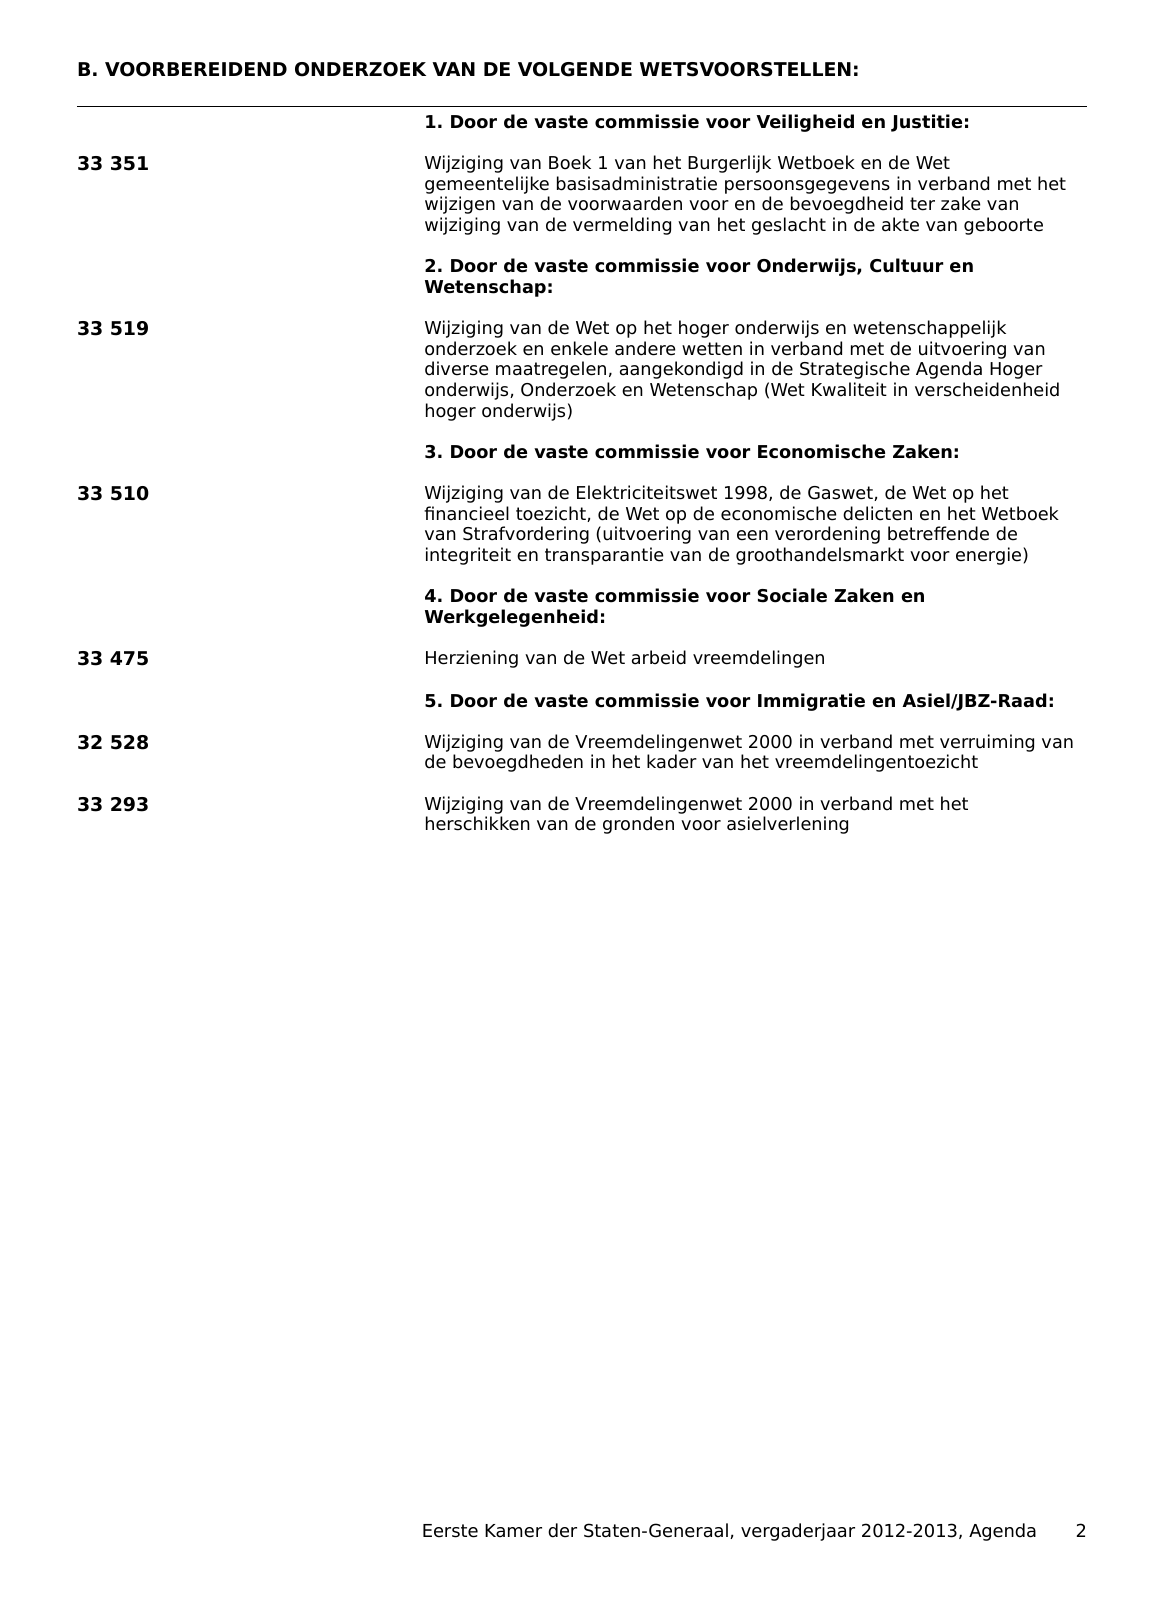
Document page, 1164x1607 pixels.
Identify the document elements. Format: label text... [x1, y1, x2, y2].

table_cell 3. Door de vaste commissie voor Economische Zaken: [418, 442, 1087, 462]
table_cell [77, 133, 401, 153]
table_cell 33 519 [77, 318, 401, 421]
table_cell [418, 421, 1087, 442]
table_cell 33 510 [77, 483, 401, 566]
table_cell 32 528 [77, 732, 401, 773]
table_cell [401, 153, 418, 236]
table_cell 33 293 [77, 794, 401, 835]
table_cell [401, 670, 418, 691]
table_cell Wijziging van Boek 1 van het Burgerlijk Wetboek en de Wet gemeentelijke basisadministratie persoonsgegevens in verband met het wijzigen van de voorwaarden voor en de bevoegdheid ter zake van wijziging van de vermelding van het geslacht in de akte van geboorte [418, 153, 1087, 236]
table_cell [418, 133, 1087, 153]
table_cell [401, 586, 418, 627]
table_cell [418, 773, 1087, 794]
table_cell [401, 628, 418, 648]
table_cell [401, 298, 418, 318]
table_cell [401, 794, 418, 835]
table_cell [77, 256, 401, 297]
table_cell [418, 566, 1087, 586]
table_cell 33 475 [77, 648, 401, 670]
table_cell [418, 463, 1087, 483]
table_cell [418, 711, 1087, 732]
table_cell [401, 483, 418, 566]
table_cell [401, 732, 418, 773]
table_cell Wijziging van de Vreemdelingenwet 2000 in verband met het herschikken van de gronden voor asielverlening [418, 794, 1087, 835]
table_cell 2. Door de vaste commissie voor Onderwijs, Cultuur en Wetenschap: [418, 256, 1087, 297]
table_cell [77, 298, 401, 318]
table_cell 5. Door de vaste commissie voor Immigratie en Asiel/JBZ-Raad: [418, 691, 1087, 711]
table_header [401, 107, 418, 132]
subtitle B. VOORBEREIDEND ONDERZOEK VAN DE VOLGENDE WETSVOORSTELLEN: [77, 59, 1087, 81]
table_cell Wijziging van de Wet op het hoger onderwijs en wetenschappelijk onderzoek en enkele andere wetten in verband met de uitvoering van diverse maatregelen, aangekondigd in de Strategische Agenda Hoger onderwijs, Onderzoek en Wetenschap (Wet Kwaliteit in verscheidenheid hoger onderwijs) [418, 318, 1087, 421]
table_cell [77, 586, 401, 627]
table_cell 33 351 [77, 153, 401, 236]
table_cell [401, 318, 418, 421]
table_cell [401, 711, 418, 732]
table_cell [401, 773, 418, 794]
table_cell [401, 442, 418, 462]
table_cell [418, 670, 1087, 691]
table_cell [418, 628, 1087, 648]
table_cell [77, 773, 401, 794]
table_cell [418, 236, 1087, 256]
table_cell [77, 691, 401, 711]
table_cell Wijziging van de Elektriciteitswet 1998, de Gaswet, de Wet op het financieel toezicht, de Wet op de economische delicten en het Wetboek van Strafvordering (uitvoering van een verordening betreffende de integriteit en transparantie van de groothandelsmarkt voor energie) [418, 483, 1087, 566]
table_cell [77, 566, 401, 586]
table_cell 4. Door de vaste commissie voor Sociale Zaken en Werkgelegenheid: [418, 586, 1087, 627]
table_cell [77, 442, 401, 462]
table_cell [77, 421, 401, 442]
table_cell [401, 648, 418, 670]
table_cell [77, 628, 401, 648]
table_cell [418, 298, 1087, 318]
table_cell [77, 236, 401, 256]
table_cell [401, 421, 418, 442]
table_cell [401, 133, 418, 153]
table_cell [401, 463, 418, 483]
table_cell [77, 463, 401, 483]
table_cell [401, 236, 418, 256]
table_cell [401, 691, 418, 711]
table_cell [77, 670, 401, 691]
table_cell Herziening van de Wet arbeid vreemdelingen [418, 648, 1087, 670]
table_cell [401, 256, 418, 297]
table_cell [77, 711, 401, 732]
table_cell [401, 566, 418, 586]
table_header [77, 107, 401, 132]
table_header 1. Door de vaste commissie voor Veiligheid en Justitie: [418, 107, 1087, 132]
table_cell Wijziging van de Vreemdelingenwet 2000 in verband met verruiming van de bevoegdheden in het kader van het vreemdelingentoezicht [418, 732, 1087, 773]
